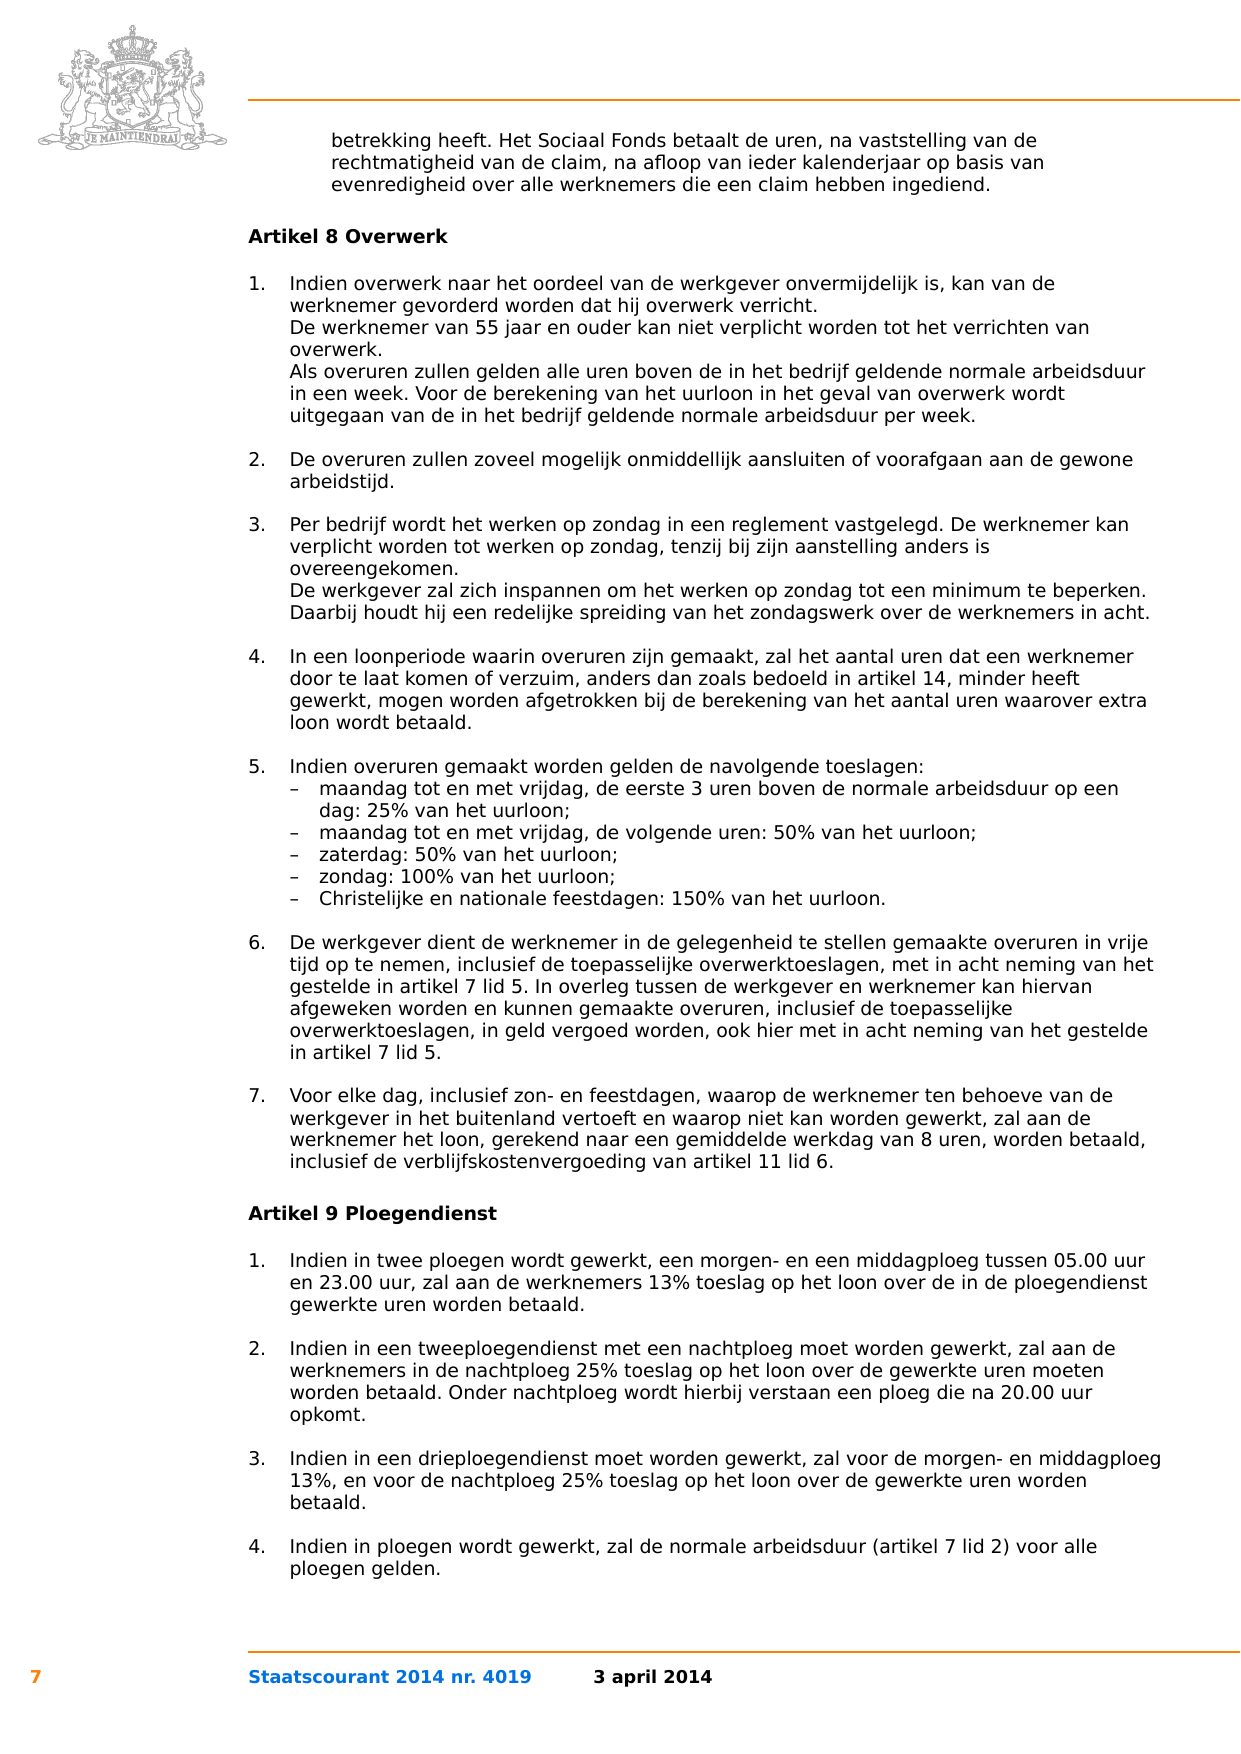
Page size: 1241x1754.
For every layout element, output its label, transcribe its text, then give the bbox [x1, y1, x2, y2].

subtitle Artikel 9 Ploegendienst [248, 1203, 1163, 1225]
text 3. Per bedrijf wordt het werken op zondag in een reglement vastgelegd. De werknemer kan verplicht worden tot werken op zondag, tenzij bij zijn aanstelling anders is overeengekomen. [248, 514, 1163, 580]
text – Christelijke en nationale feestdagen: 150% van het uurloon. [289, 888, 1163, 910]
text betrekking heeft. Het Sociaal Fonds betaalt de uren, na vaststelling van de rechtmatigheid van de claim, na afloop van ieder kalenderjaar op basis van evenredigheid over alle werknemers die een claim hebben ingediend. [289, 130, 1163, 196]
text – zondag: 100% van het uurloon; [289, 866, 1163, 888]
picture [38, 25, 227, 150]
text 5. Indien overuren gemaakt worden gelden de navolgende toeslagen: [248, 756, 1163, 778]
text 7. Voor elke dag, inclusief zon- en feestdagen, waarop de werknemer ten behoeve van de werkgever in het buitenland vertoeft en waarop niet kan worden gewerkt, zal aan de werknemer het loon, gerekend naar een gemiddelde werkdag van 8 uren, worden betaald, inclusief de verblijfskostenvergoeding van artikel 11 lid 6. [248, 1085, 1163, 1173]
text Als overuren zullen gelden alle uren boven de in het bedrijf geldende normale arbeidsduur in een week. Voor de berekening van het uurloon in het geval van overwerk wordt uitgegaan van de in het bedrijf geldende normale arbeidsduur per week. [289, 361, 1163, 427]
subtitle Artikel 8 Overwerk [248, 226, 1163, 248]
text – maandag tot en met vrijdag, de volgende uren: 50% van het uurloon; [289, 822, 1163, 844]
text 1. Indien overwerk naar het oordeel van de werkgever onvermijdelijk is, kan van de werknemer gevorderd worden dat hij overwerk verricht. [248, 273, 1163, 317]
text – zaterdag: 50% van het uurloon; [289, 844, 1163, 866]
text 4. In een loonperiode waarin overuren zijn gemaakt, zal het aantal uren dat een werknemer door te laat komen of verzuim, anders dan zoals bedoeld in artikel 14, minder heeft gewerkt, mogen worden afgetrokken bij de berekening van het aantal uren waarover extra loon wordt betaald. [248, 646, 1163, 734]
text 6. De werkgever dient de werknemer in de gelegenheid te stellen gemaakte overuren in vrije tijd op te nemen, inclusief de toepasselijke overwerktoeslagen, met in acht neming van het gestelde in artikel 7 lid 5. In overleg tussen de werkgever en werknemer kan hiervan afgeweken worden en kunnen gemaakte overuren, inclusief de toepasselijke overwerktoeslagen, in geld vergoed worden, ook hier met in acht neming van het gestelde in artikel 7 lid 5. [248, 932, 1163, 1063]
text 2. Indien in een tweeploegendienst met een nachtploeg moet worden gewerkt, zal aan de werknemers in de nachtploeg 25% toeslag op het loon over de gewerkte uren moeten worden betaald. Onder nachtploeg wordt hierbij verstaan een ploeg die na 20.00 uur opkomt. [248, 1338, 1163, 1426]
text 1. Indien in twee ploegen wordt gewerkt, een morgen- en een middagploeg tussen 05.00 uur en 23.00 uur, zal aan de werknemers 13% toeslag op het loon over de in de ploegendienst gewerkte uren worden betaald. [248, 1250, 1163, 1316]
text 3. Indien in een drieploegendienst moet worden gewerkt, zal voor de morgen- en middagploeg 13%, en voor de nachtploeg 25% toeslag op het loon over de gewerkte uren worden betaald. [248, 1448, 1163, 1514]
text De werkgever zal zich inspannen om het werken op zondag tot een minimum te beperken. Daarbij houdt hij een redelijke spreiding van het zondagswerk over de werknemers in acht. [289, 580, 1163, 624]
text De werknemer van 55 jaar en ouder kan niet verplicht worden tot het verrichten van overwerk. [289, 317, 1163, 361]
text – maandag tot en met vrijdag, de eerste 3 uren boven de normale arbeidsduur op een dag: 25% van het uurloon; [289, 778, 1163, 822]
text 4. Indien in ploegen wordt gewerkt, zal de normale arbeidsduur (artikel 7 lid 2) voor alle ploegen gelden. [248, 1536, 1163, 1580]
text 2. De overuren zullen zoveel mogelijk onmiddellijk aansluiten of voorafgaan aan de gewone arbeidstijd. [248, 448, 1163, 492]
